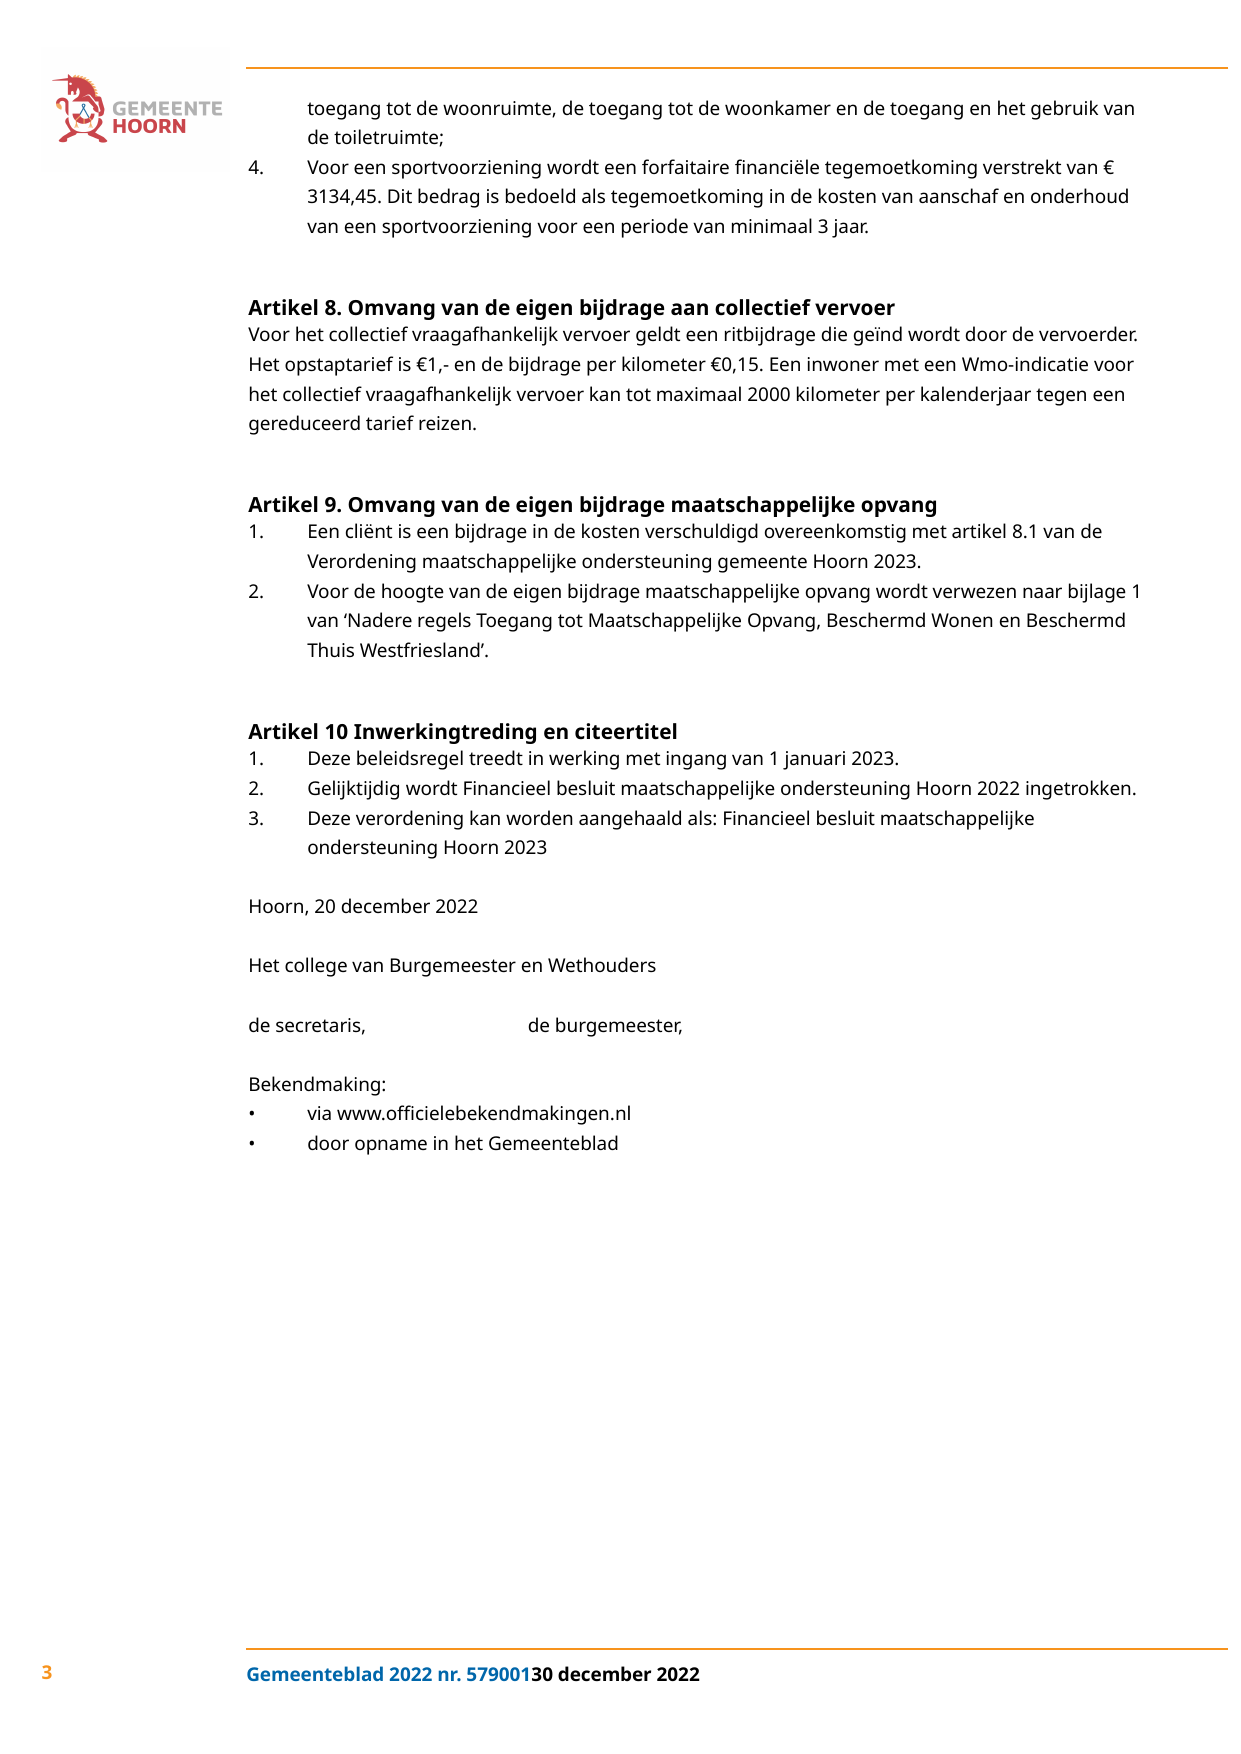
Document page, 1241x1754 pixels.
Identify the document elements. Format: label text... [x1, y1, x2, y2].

text Het college van Burgemeester en Wethouders [248, 953, 1152, 978]
list Deze beleidsregel treedt in werking met ingang van 1 januari 2023. [248, 746, 1152, 771]
text Artikel 8. Omvang van de eigen bijdrage aan collectief vervoer [248, 293, 1152, 322]
text Voor het collectief vraagafhankelijk vervoer geldt een ritbijdrage die geïnd wordt door de vervoerder. Het opstaptarief is €1,- en de bijdrage per kilometer €0,15. Een inwoner met een Wmo-indicatie voor het collectief vraagafhankelijk vervoer kan tot maximaal 2000 kilometer per kalenderjaar tegen een gereduceerd tarief reizen. [248, 322, 1152, 436]
text Hoorn, 20 december 2022 [248, 893, 1152, 919]
text Artikel 9. Omvang van de eigen bijdrage maatschappelijke opvang [248, 490, 1152, 519]
text Bekendmaking: [248, 1071, 1152, 1097]
text de secretaris, de burgemeester, [248, 1012, 1152, 1037]
list Voor de hoogte van de eigen bijdrage maatschappelijke opvang wordt verwezen naar bijlage 1 van ‘Nadere regels Toegang tot Maatschappelijke Opvang, Beschermd Wonen en Beschermd Thuis Westfriesland’. [248, 578, 1152, 663]
list Een cliënt is een bijdrage in de kosten verschuldigd overeenkomstig met artikel 8.1 van de Verordening maatschappelijke ondersteuning gemeente Hoorn 2023. [248, 519, 1152, 574]
list via www.officielebekendmakingen.nl [248, 1101, 1152, 1126]
text Artikel 10 Inwerkingtreding en citeertitel [248, 717, 1152, 746]
list Deze verordening kan worden aangehaald als: Financieel besluit maatschappelijke ondersteuning Hoorn 2023 [248, 805, 1152, 860]
list Gelijktijdig wordt Financieel besluit maatschappelijke ondersteuning Hoorn 2022 ingetrokken. [248, 775, 1152, 801]
list toegang tot de woonruimte, de toegang tot de woonkamer en de toegang en het gebruik van de toiletruimte; [248, 95, 1152, 150]
list door opname in het Gemeenteblad [248, 1130, 1152, 1156]
picture [41, 47, 231, 172]
list Voor een sportvoorziening wordt een forfaitaire financiële tegemoetkoming verstrekt van € 3134,45. Dit bedrag is bedoeld als tegemoetkoming in de kosten van aanschaf en onderhoud van een sportvoorziening voor een periode van minimaal 3 jaar. [248, 154, 1152, 239]
